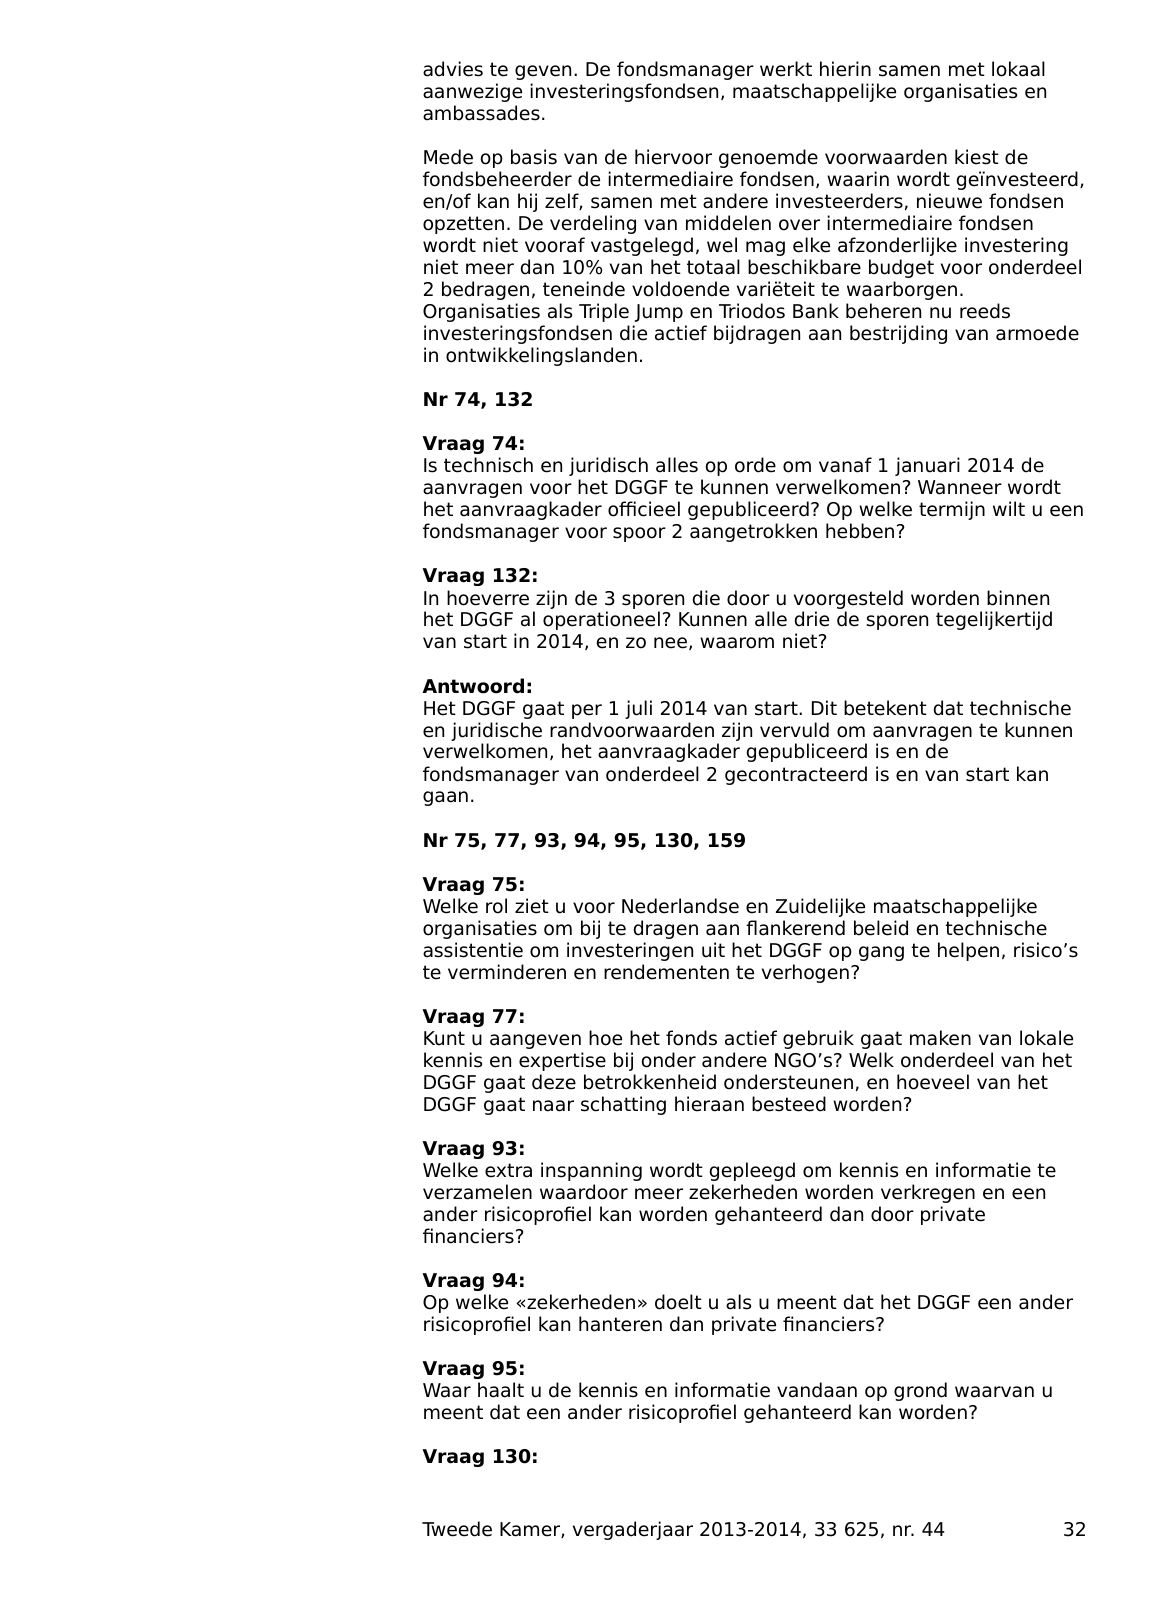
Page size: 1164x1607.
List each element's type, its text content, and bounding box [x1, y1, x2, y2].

text In hoeverre zijn de 3 sporen die door u voorgesteld worden binnen het DGGF al operationeel? Kunnen alle drie de sporen tegelijkertijd van start in 2014, en zo nee, waarom niet? [422, 587, 1087, 653]
text Vraag 74: [422, 433, 1087, 455]
text Vraag 94: [422, 1270, 1087, 1292]
text Vraag 77: [422, 1006, 1087, 1028]
text advies te geven. De fondsmanager werkt hierin samen met lokaal aanwezige investeringsfondsen, maatschappelijke organisaties en ambassades. [422, 59, 1087, 125]
text Het DGGF gaat per 1 juli 2014 van start. Dit betekent dat technische en juridische randvoorwaarden zijn vervuld om aanvragen te kunnen verwelkomen, het aanvraagkader gepubliceerd is en de fondsmanager van onderdeel 2 gecontracteerd is en van start kan gaan. [422, 697, 1087, 807]
text Kunt u aangeven hoe het fonds actief gebruik gaat maken van lokale kennis en expertise bij onder andere NGO’s? Welk onderdeel van het DGGF gaat deze betrokkenheid ondersteunen, en hoeveel van het DGGF gaat naar schatting hieraan besteed worden? [422, 1028, 1087, 1116]
subtitle Nr 75, 77, 93, 94, 95, 130, 159 [422, 829, 1087, 852]
text Op welke «zekerheden» doelt u als u meent dat het DGGF een ander risicoprofiel kan hanteren dan private financiers? [422, 1292, 1087, 1336]
text Mede op basis van de hiervoor genoemde voorwaarden kiest de fondsbeheerder de intermediaire fondsen, waarin wordt geïnvesteerd, en/of kan hij zelf, samen met andere investeerders, nieuwe fondsen opzetten. De verdeling van middelen over intermediaire fondsen wordt niet vooraf vastgelegd, wel mag elke afzonderlijke investering niet meer dan 10% van het totaal beschikbare budget voor onderdeel 2 bedragen, teneinde voldoende variëteit te waarborgen. Organisaties als Triple Jump en Triodos Bank beheren nu reeds investeringsfondsen die actief bijdragen aan bestrijding van armoede in ontwikkelingslanden. [422, 147, 1087, 367]
text Welke rol ziet u voor Nederlandse en Zuidelijke maatschappelijke organisaties om bij te dragen aan flankerend beleid en technische assistentie om investeringen uit het DGGF op gang te helpen, risico’s te verminderen en rendementen te verhogen? [422, 896, 1087, 984]
text Vraag 75: [422, 874, 1087, 896]
text Vraag 95: [422, 1358, 1087, 1380]
text Welke extra inspanning wordt gepleegd om kennis en informatie te verzamelen waardoor meer zekerheden worden verkregen en een ander risicoprofiel kan worden gehanteerd dan door private financiers? [422, 1160, 1087, 1248]
text Vraag 130: [422, 1446, 1087, 1468]
text Vraag 93: [422, 1138, 1087, 1160]
text Waar haalt u de kennis en informatie vandaan op grond waarvan u meent dat een ander risicoprofiel gehanteerd kan worden? [422, 1380, 1087, 1424]
text Antwoord: [422, 676, 1087, 697]
text Is technisch en juridisch alles op orde om vanaf 1 januari 2014 de aanvragen voor het DGGF te kunnen verwelkomen? Wanneer wordt het aanvraagkader officieel gepubliceerd? Op welke termijn wilt u een fondsmanager voor spoor 2 aangetrokken hebben? [422, 455, 1087, 543]
subtitle Nr 74, 132 [422, 389, 1087, 411]
text Vraag 132: [422, 565, 1087, 587]
